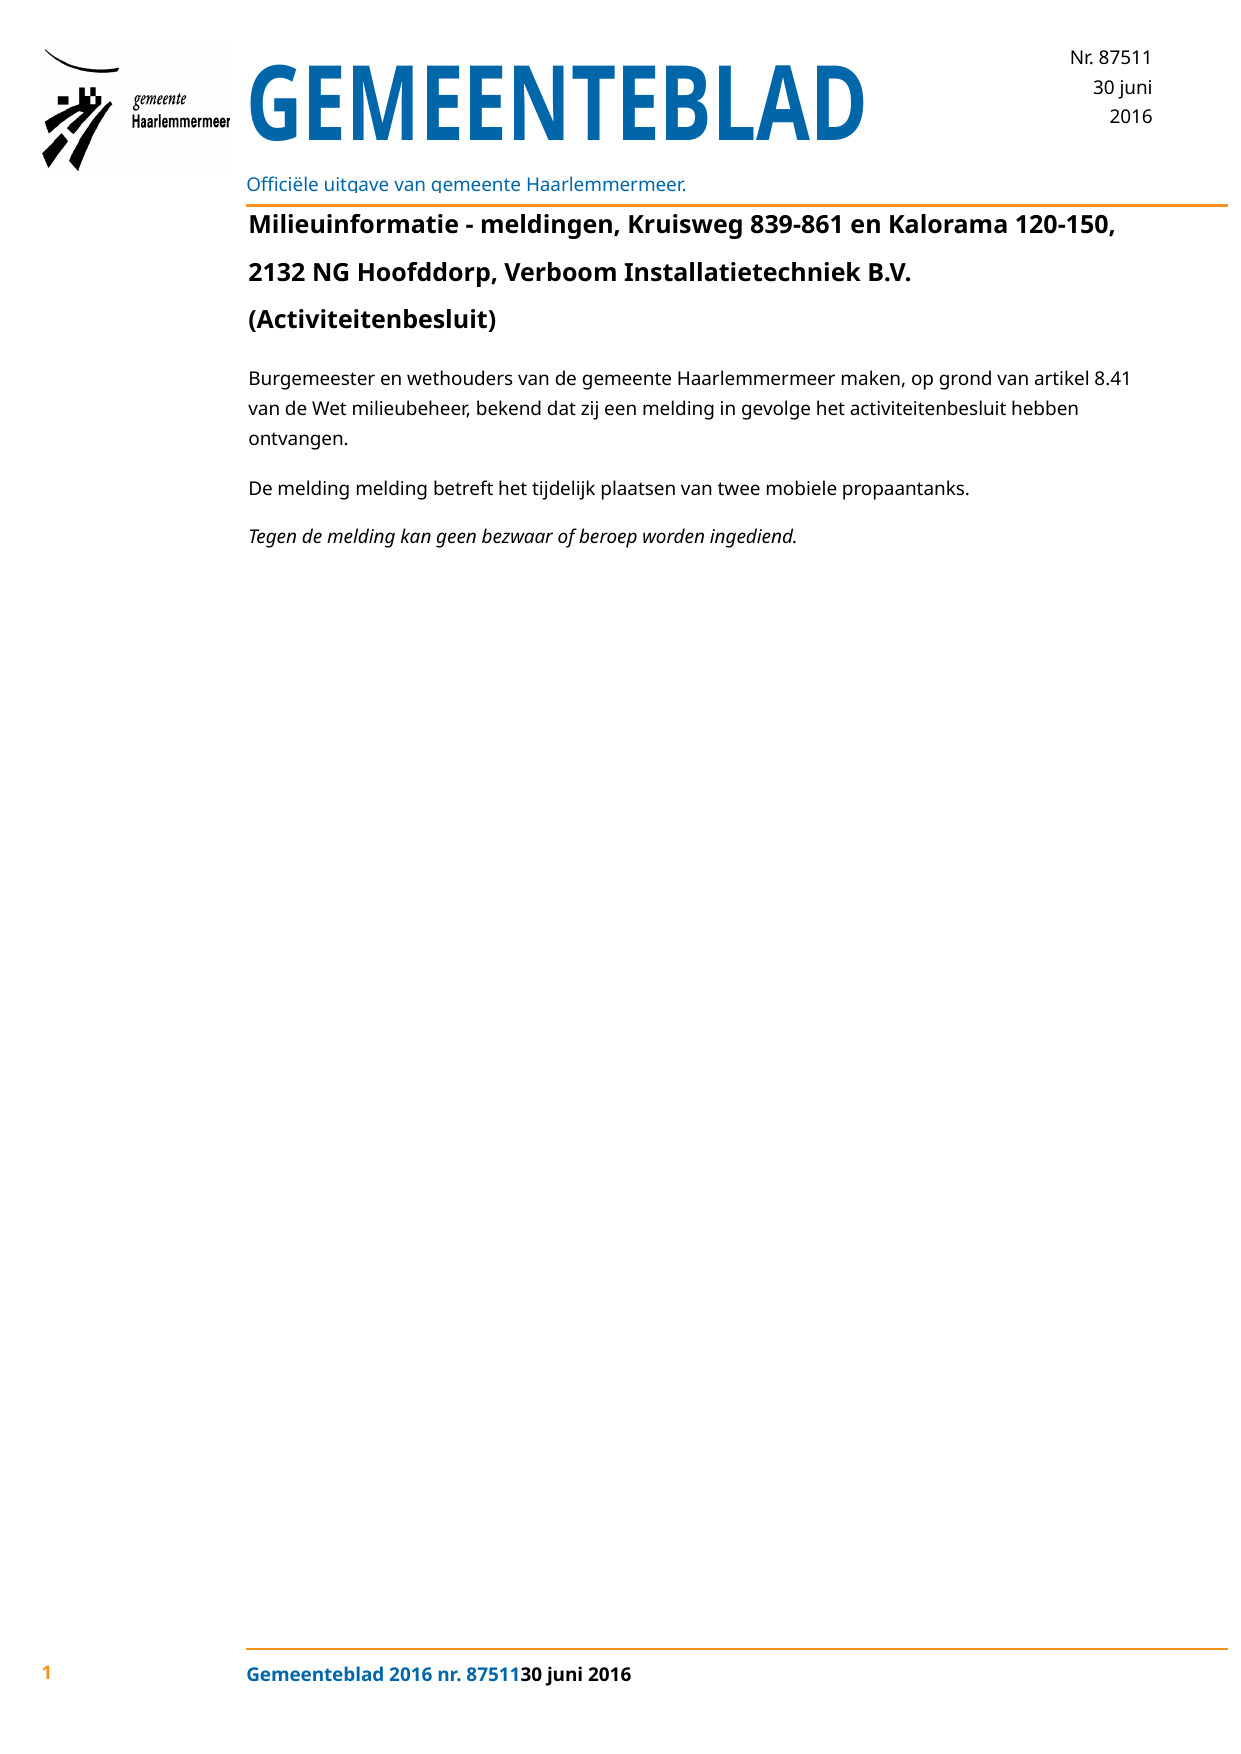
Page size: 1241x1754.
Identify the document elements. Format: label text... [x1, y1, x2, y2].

text De melding melding betreft het tijdelijk plaatsen van twee mobiele propaantanks. [248, 475, 1152, 501]
text Tegen de melding kan geen bezwaar of beroep worden ingediend. [248, 523, 1152, 549]
text Milieuinformatie - meldingen, Kruisweg 839-861 en Kalorama 120-150, 2132 NG Hoofddorp, Verboom Installatietechniek B.V. (Activiteitenbesluit) [248, 207, 1152, 336]
text Burgemeester en wethouders van de gemeente Haarlemmermeer maken, op grond van artikel 8.41 van de Wet milieubeheer, bekend dat zij een melding in gevolge het activiteitenbesluit hebben ontvangen. [248, 366, 1152, 450]
picture [41, 47, 231, 172]
